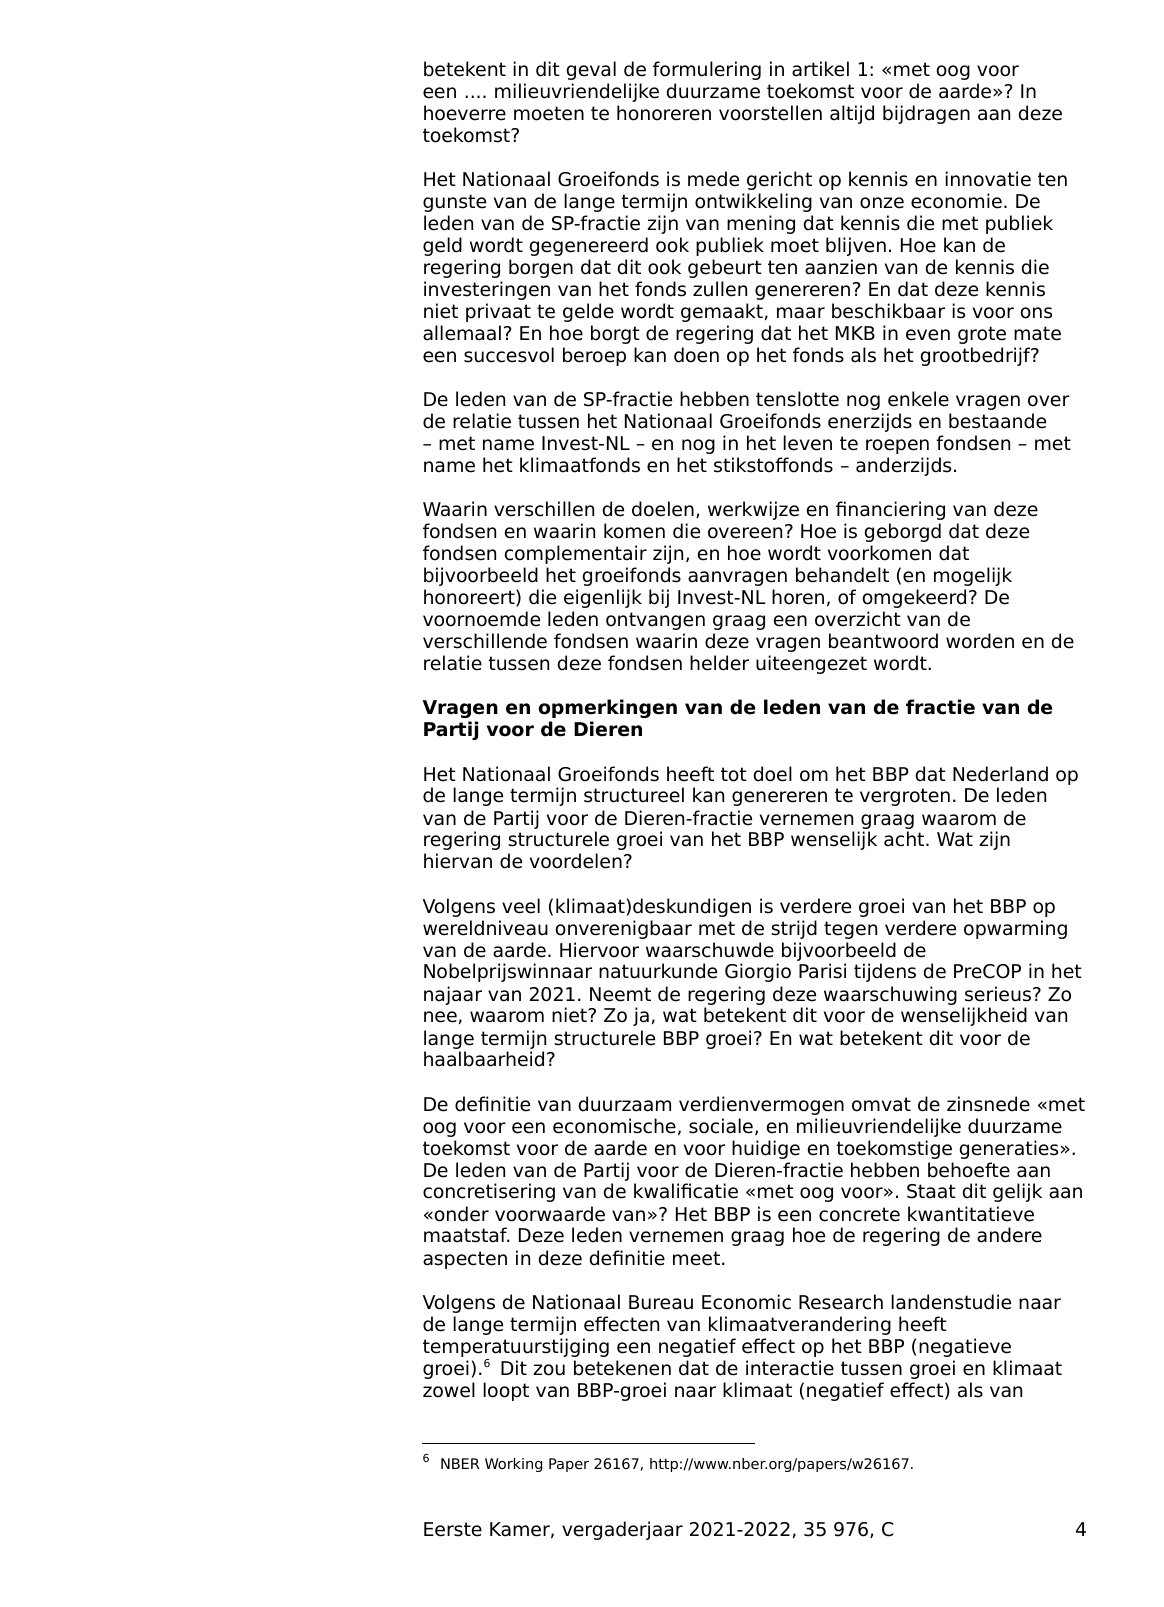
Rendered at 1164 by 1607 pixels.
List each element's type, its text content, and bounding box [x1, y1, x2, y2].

text Waarin verschillen de doelen, werkwijze en financiering van deze fondsen en waarin komen die overeen? Hoe is geborgd dat deze fondsen complementair zijn, en hoe wordt voorkomen dat bijvoorbeeld het groeifonds aanvragen behandelt (en mogelijk honoreert) die eigenlijk bij Invest-NL horen, of omgekeerd? De voornoemde leden ontvangen graag een overzicht van de verschillende fondsen waarin deze vragen beantwoord worden en de relatie tussen deze fondsen helder uiteengezet wordt. [422, 499, 1087, 675]
text Het Nationaal Groeifonds heeft tot doel om het BBP dat Nederland op de lange termijn structureel kan genereren te vergroten. De leden van de Partij voor de Dieren-fractie vernemen graag waarom de regering structurele groei van het BBP wenselijk acht. Wat zijn hiervan de voordelen? [422, 763, 1087, 873]
text De leden van de SP-fractie hebben tenslotte nog enkele vragen over de relatie tussen het Nationaal Groeifonds enerzijds en bestaande – met name Invest-NL – en nog in het leven te roepen fondsen – met name het klimaatfonds en het stikstoffonds – anderzijds. [422, 389, 1087, 477]
text NBER Working Paper 26167, http://www.nber.org/papers/w26167. [422, 1452, 1087, 1474]
text betekent in dit geval de formulering in artikel 1: «met oog voor een .... milieuvriendelijke duurzame toekomst voor de aarde»? In hoeverre moeten te honoreren voorstellen altijd bijdragen aan deze toekomst? [422, 59, 1087, 147]
text De definitie van duurzaam verdienvermogen omvat de zinsnede «met oog voor een economische, sociale, en milieuvriendelijke duurzame toekomst voor de aarde en voor huidige en toekomstige generaties». De leden van de Partij voor de Dieren-fractie hebben behoefte aan concretisering van de kwalificatie «met oog voor». Staat dit gelijk aan «onder voorwaarde van»? Het BBP is een concrete kwantitatieve maatstaf. Deze leden vernemen graag hoe de regering de andere aspecten in deze definitie meet. [422, 1093, 1087, 1269]
text Het Nationaal Groeifonds is mede gericht op kennis en innovatie ten gunste van de lange termijn ontwikkeling van onze economie. De leden van de SP-fractie zijn van mening dat kennis die met publiek geld wordt gegenereerd ook publiek moet blijven. Hoe kan de regering borgen dat dit ook gebeurt ten aanzien van de kennis die investeringen van het fonds zullen genereren? En dat deze kennis niet privaat te gelde wordt gemaakt, maar beschikbaar is voor ons allemaal? En hoe borgt de regering dat het MKB in even grote mate een succesvol beroep kan doen op het fonds als het grootbedrijf? [422, 169, 1087, 367]
text Volgens de Nationaal Bureau Economic Research landenstudie naar de lange termijn effecten van klimaatverandering heeft temperatuurstijging een negatief effect op het BBP (negatieve groei). Dit zou betekenen dat de interactie tussen groei en klimaat zowel loopt van BBP-groei naar klimaat (negatief effect) als van [422, 1292, 1087, 1401]
text Volgens veel (klimaat)deskundigen is verdere groei van het BBP op wereldniveau onverenigbaar met de strijd tegen verdere opwarming van de aarde. Hiervoor waarschuwde bijvoorbeeld de Nobelprijswinnaar natuurkunde Giorgio Parisi tijdens de PreCOP in het najaar van 2021. Neemt de regering deze waarschuwing serieus? Zo nee, waarom niet? Zo ja, wat betekent dit voor de wenselijkheid van lange termijn structurele BBP groei? En wat betekent dit voor de haalbaarheid? [422, 896, 1087, 1071]
subtitle Vragen en opmerkingen van de leden van de fractie van de Partij voor de Dieren [422, 697, 1087, 741]
